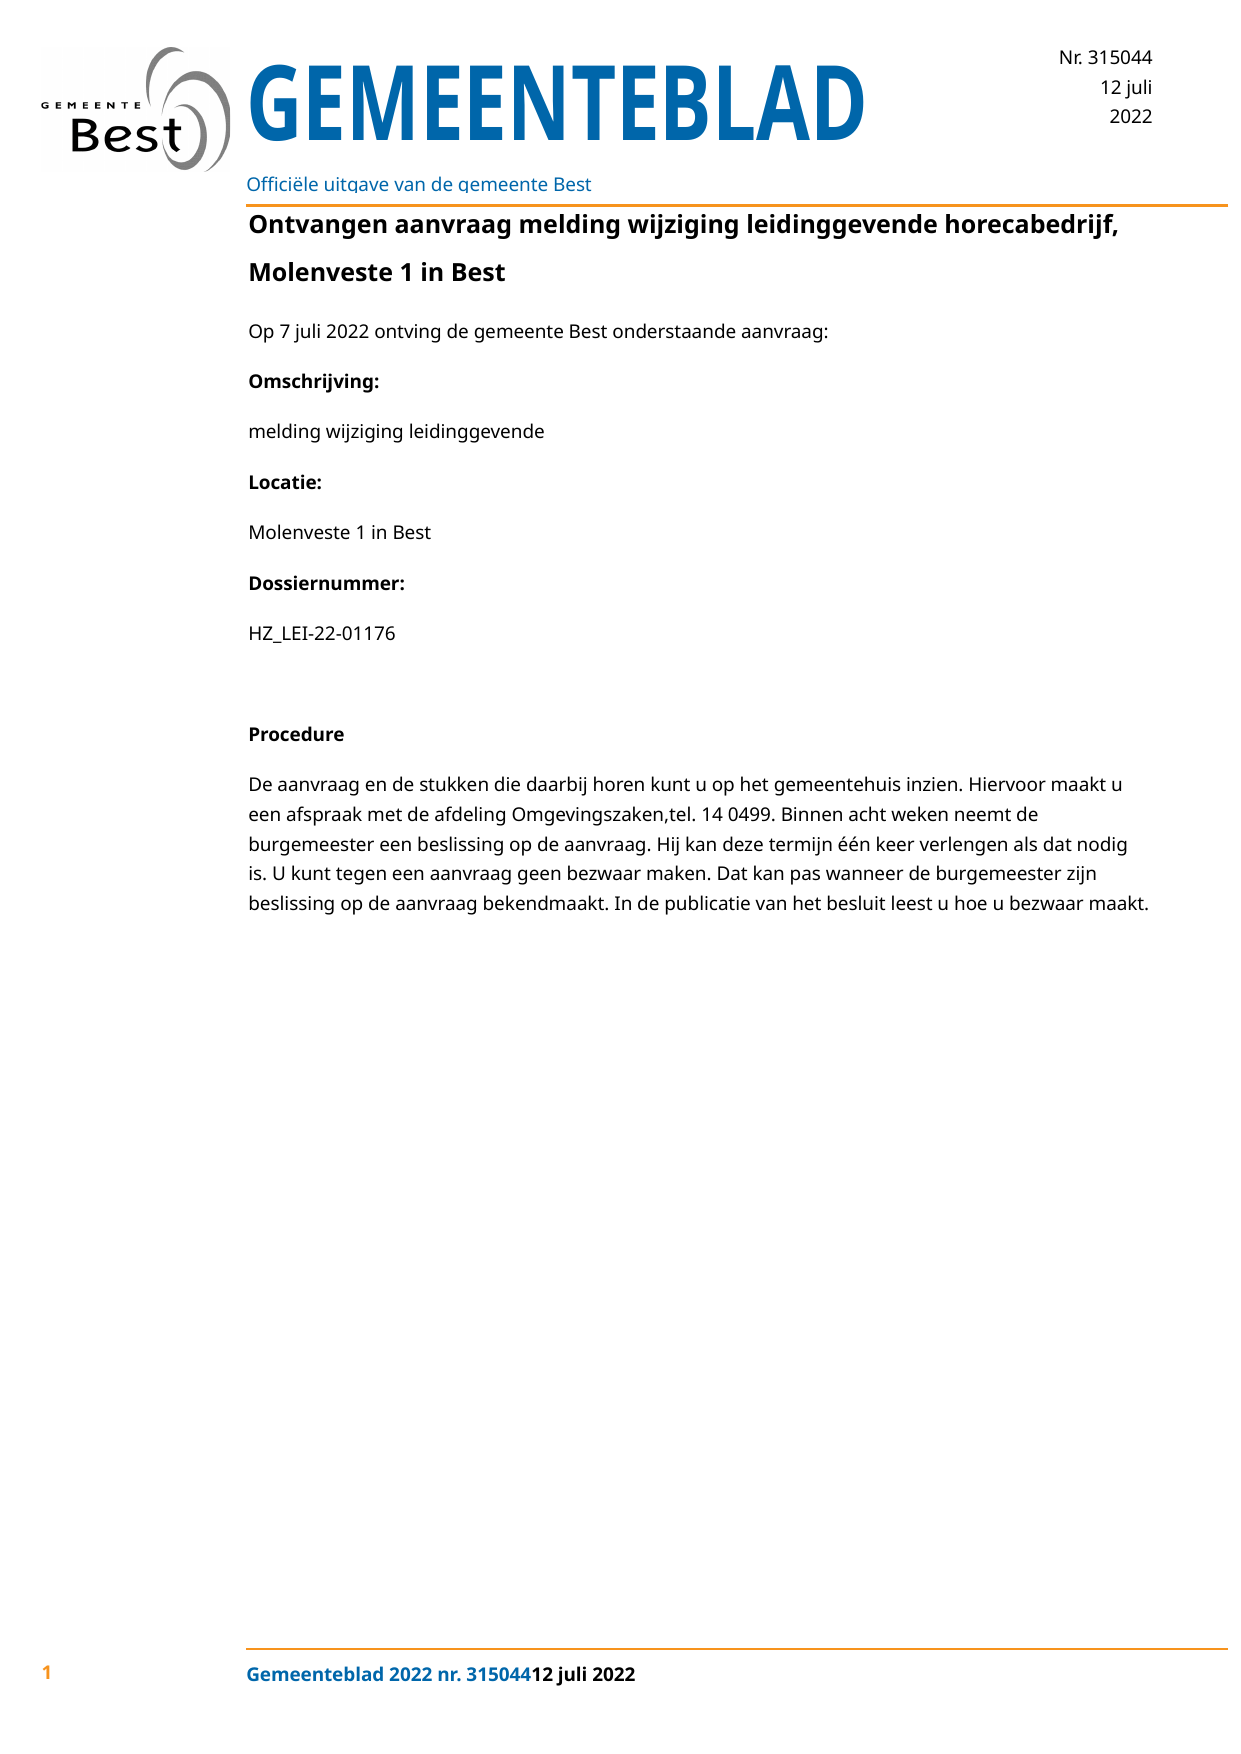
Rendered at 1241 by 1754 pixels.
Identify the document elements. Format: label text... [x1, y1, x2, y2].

text Procedure [248, 721, 1152, 747]
text melding wijziging leidinggevende [248, 419, 1152, 444]
text Op 7 juli 2022 ontving de gemeente Best onderstaande aanvraag: [248, 318, 1152, 344]
picture [41, 47, 231, 172]
text Dossiernummer: [248, 570, 1152, 596]
text Omschrijving: [248, 368, 1152, 394]
text Molenveste 1 in Best [248, 519, 1152, 545]
text Ontvangen aanvraag melding wijziging leidinggevende horecabedrijf, Molenveste 1 in Best [248, 207, 1152, 288]
text HZ_LEI-22-01176 [248, 620, 1152, 646]
text Locatie: [248, 469, 1152, 495]
text De aanvraag en de stukken die daarbij horen kunt u op het gemeentehuis inzien. Hiervoor maakt u een afspraak met de afdeling Omgevingszaken,tel. 14 0499. Binnen acht weken neemt de burgemeester een beslissing op de aanvraag. Hij kan deze termijn één keer verlengen als dat nodig is. U kunt tegen een aanvraag geen bezwaar maken. Dat kan pas wanneer de burgemeester zijn beslissing op de aanvraag bekendmaakt. In de publicatie van het besluit leest u hoe u bezwaar maakt. [248, 772, 1152, 916]
